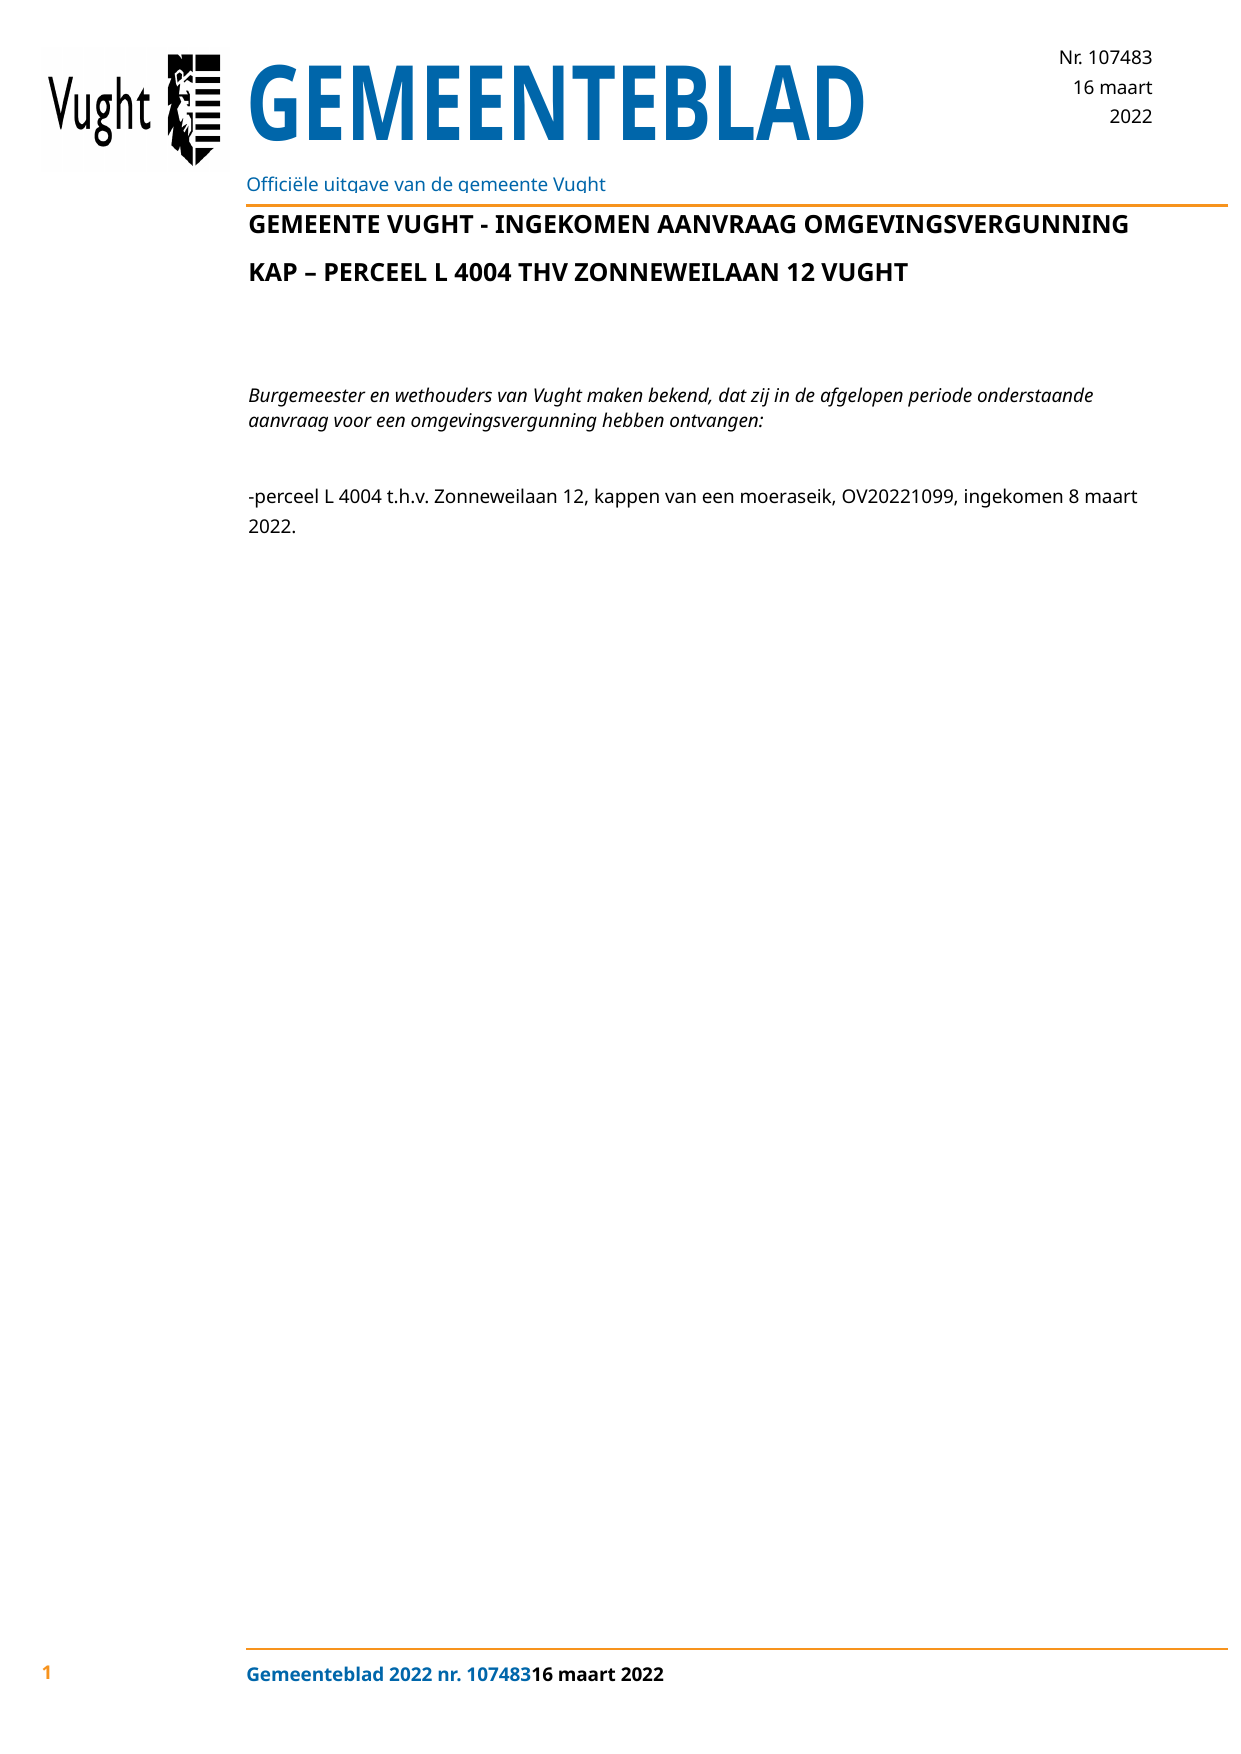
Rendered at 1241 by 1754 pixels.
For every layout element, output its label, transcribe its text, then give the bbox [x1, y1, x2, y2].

text GEMEENTE VUGHT - INGEKOMEN AANVRAAG OMGEVINGSVERGUNNING KAP – PERCEEL L 4004 THV ZONNEWEILAAN 12 VUGHT [248, 207, 1152, 288]
picture [41, 47, 231, 172]
text -perceel L 4004 t.h.v. Zonneweilaan 12, kappen van een moeraseik, OV20221099, ingekomen 8 maart 2022. [248, 484, 1152, 539]
text Burgemeester en wethouders van Vught maken bekend, dat zij in de afgelopen periode onderstaande aanvraag voor een omgevingsvergunning hebben ontvangen: [248, 382, 1152, 433]
